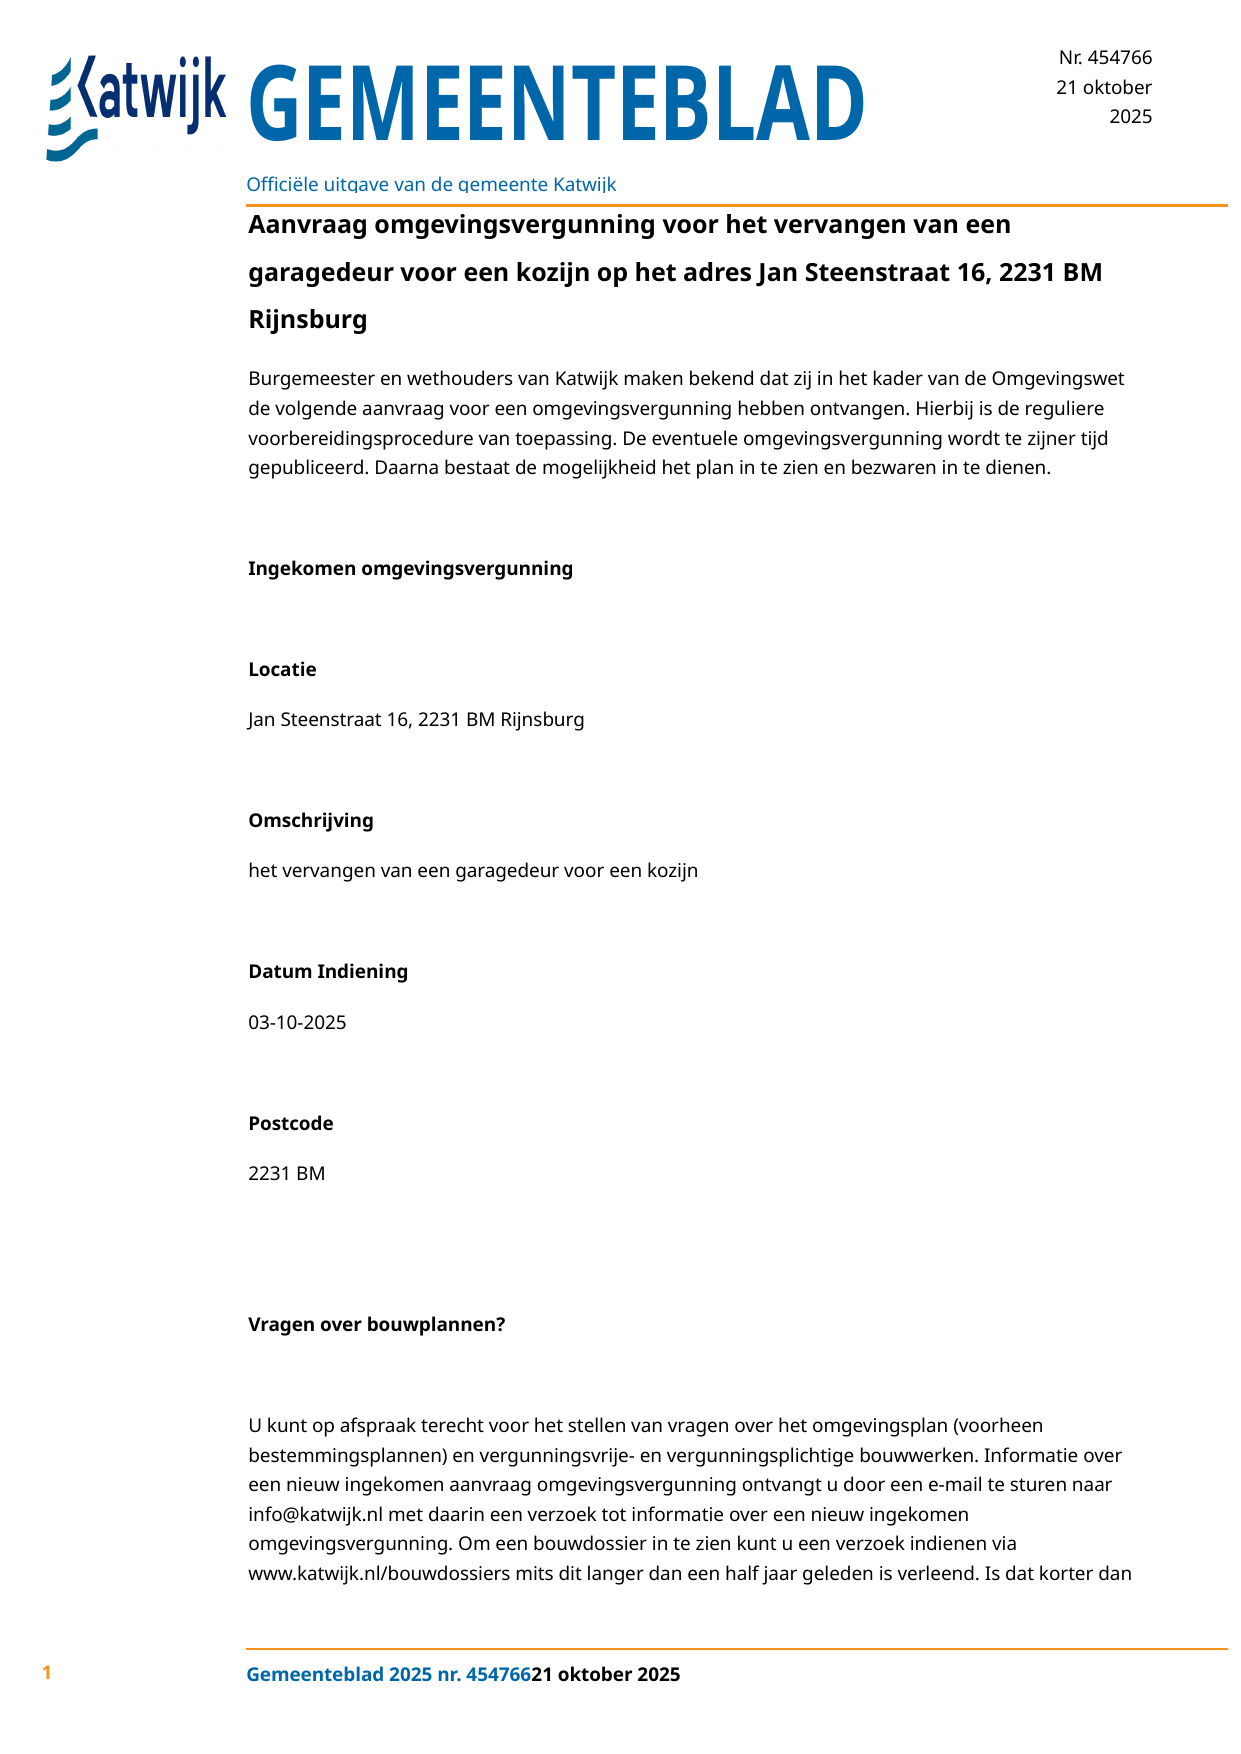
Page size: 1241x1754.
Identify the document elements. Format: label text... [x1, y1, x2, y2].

text Aanvraag omgevingsvergunning voor het vervangen van een garagedeur voor een kozijn op het adres Jan Steenstraat 16, 2231 BM Rijnsburg [248, 207, 1152, 336]
text U kunt op afspraak terecht voor het stellen van vragen over het omgevingsplan (voorheen bestemmingsplannen) en vergunningsvrije- en vergunningsplichtige bouwwerken. Informatie over een nieuw ingekomen aanvraag omgevingsvergunning ontvangt u door een e-mail te sturen naar info@katwijk.nl met daarin een verzoek tot informatie over een nieuw ingekomen omgevingsvergunning. Om een bouwdossier in te zien kunt u een verzoek indienen via www.katwijk.nl/bouwdossiers mits dit langer dan een half jaar geleden is verleend. Is dat korter dan [248, 1412, 1152, 1586]
text Omschrijving [248, 807, 1152, 833]
text 2231 BM [248, 1160, 1152, 1186]
text 03-10-2025 [248, 1009, 1152, 1034]
text Ingekomen omgevingsvergunning [248, 555, 1152, 581]
text Burgemeester en wethouders van Katwijk maken bekend dat zij in het kader van de Omgevingswet de volgende aanvraag voor een omgevingsvergunning hebben ontvangen. Hierbij is de reguliere voorbereidingsprocedure van toepassing. De eventuele omgevingsvergunning wordt te zijner tijd gepubliceerd. Daarna bestaat de mogelijkheid het plan in te zien en bezwaren in te dienen. [248, 366, 1152, 480]
text Postcode [248, 1110, 1152, 1135]
text Vragen over bouwplannen? [248, 1311, 1152, 1337]
text Locatie [248, 656, 1152, 682]
text Jan Steenstraat 16, 2231 BM Rijnsburg [248, 706, 1152, 732]
text het vervangen van een garagedeur voor een kozijn [248, 858, 1152, 883]
text Datum Indiening [248, 958, 1152, 984]
picture [41, 47, 231, 172]
